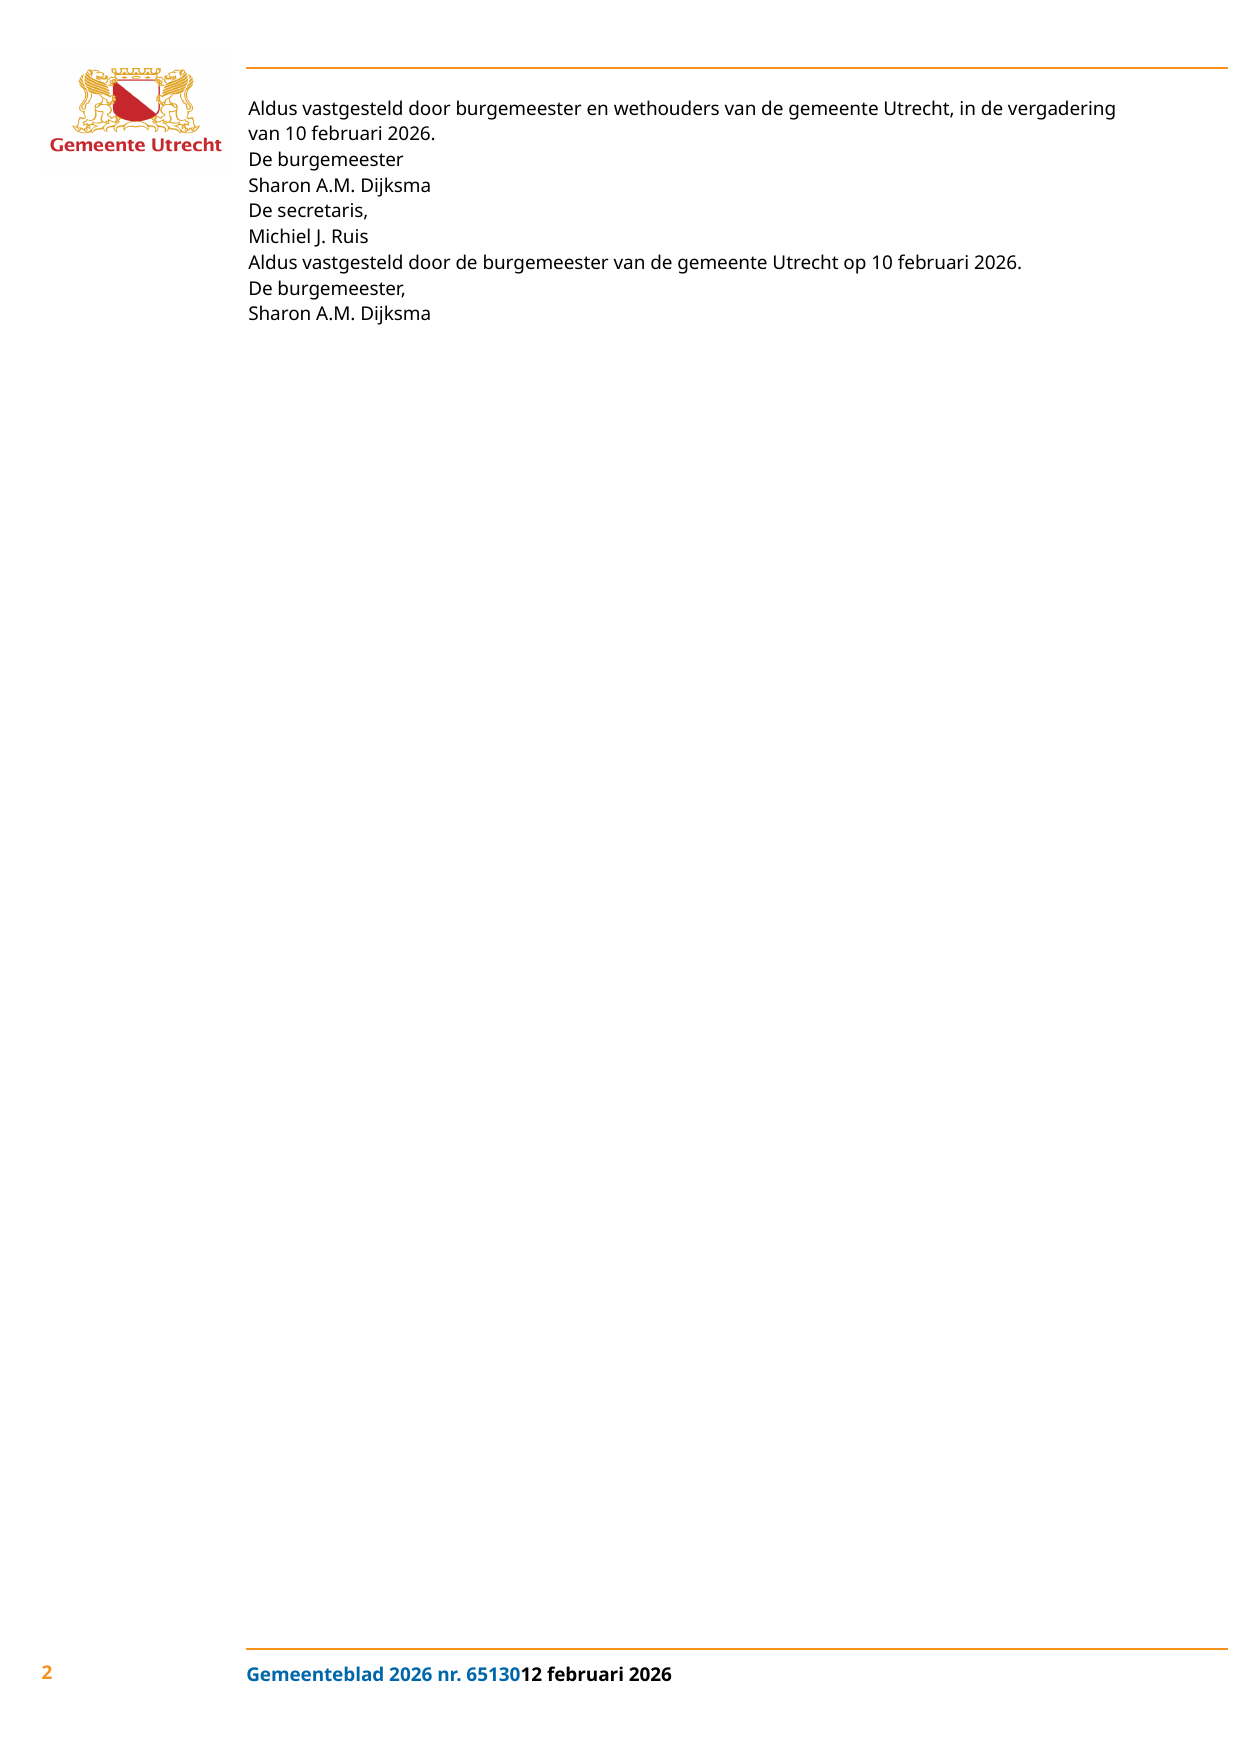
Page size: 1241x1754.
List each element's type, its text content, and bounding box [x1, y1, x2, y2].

text Michiel J. Ruis [248, 223, 1152, 249]
text De burgemeester, [248, 275, 1152, 301]
text Aldus vastgesteld door burgemeester en wethouders van de gemeente Utrecht, in de vergadering van 10 februari 2026. [248, 95, 1152, 146]
text Sharon A.M. Dijksma [248, 172, 1152, 198]
text De burgemeester [248, 146, 1152, 172]
picture [41, 47, 231, 172]
text Aldus vastgesteld door de burgemeester van de gemeente Utrecht op 10 februari 2026. [248, 249, 1152, 275]
text De secretaris, [248, 198, 1152, 223]
text Sharon A.M. Dijksma [248, 301, 1152, 326]
